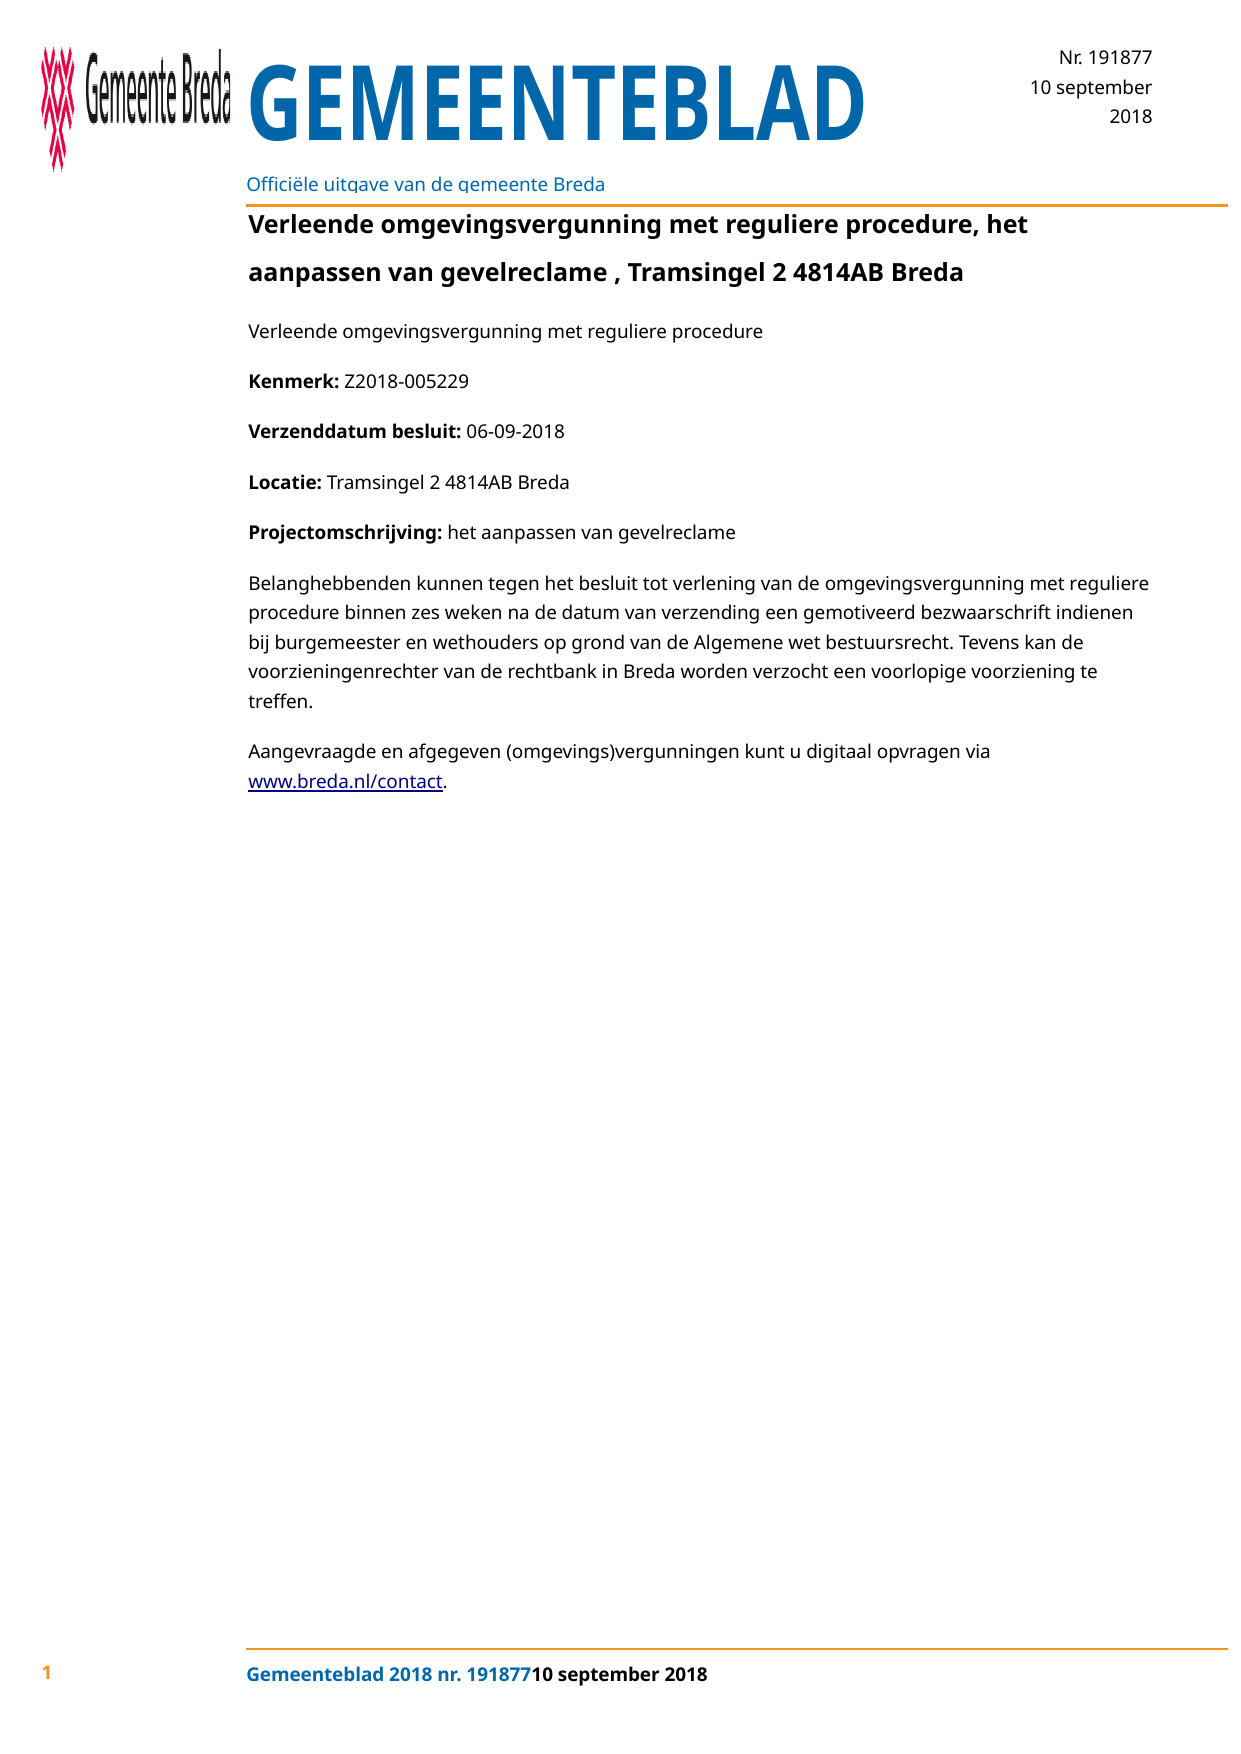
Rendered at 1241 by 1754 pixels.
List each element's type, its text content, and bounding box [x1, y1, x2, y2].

text Verleende omgevingsvergunning met reguliere procedure, het aanpassen van gevelreclame , Tramsingel 2 4814AB Breda [248, 207, 1152, 288]
text Belanghebbenden kunnen tegen het besluit tot verlening van de omgevingsvergunning met reguliere procedure binnen zes weken na de datum van verzending een gemotiveerd bezwaarschrift indienen bij burgemeester en wethouders op grond van de Algemene wet bestuursrecht. Tevens kan de voorzieningenrechter van de rechtbank in Breda worden verzocht een voorlopige voorziening te treffen. [248, 570, 1152, 714]
text Kenmerk: Z2018-005229 [248, 368, 1152, 394]
text Locatie: Tramsingel 2 4814AB Breda [248, 469, 1152, 495]
picture [41, 47, 231, 172]
text Projectomschrijving: het aanpassen van gevelreclame [248, 519, 1152, 545]
text Verzenddatum besluit: 06-09-2018 [248, 419, 1152, 444]
text Aangevraagde en afgegeven (omgevings)vergunningen kunt u digitaal opvragen via www.breda.nl/contact. [248, 739, 1152, 794]
text Verleende omgevingsvergunning met reguliere procedure [248, 318, 1152, 344]
